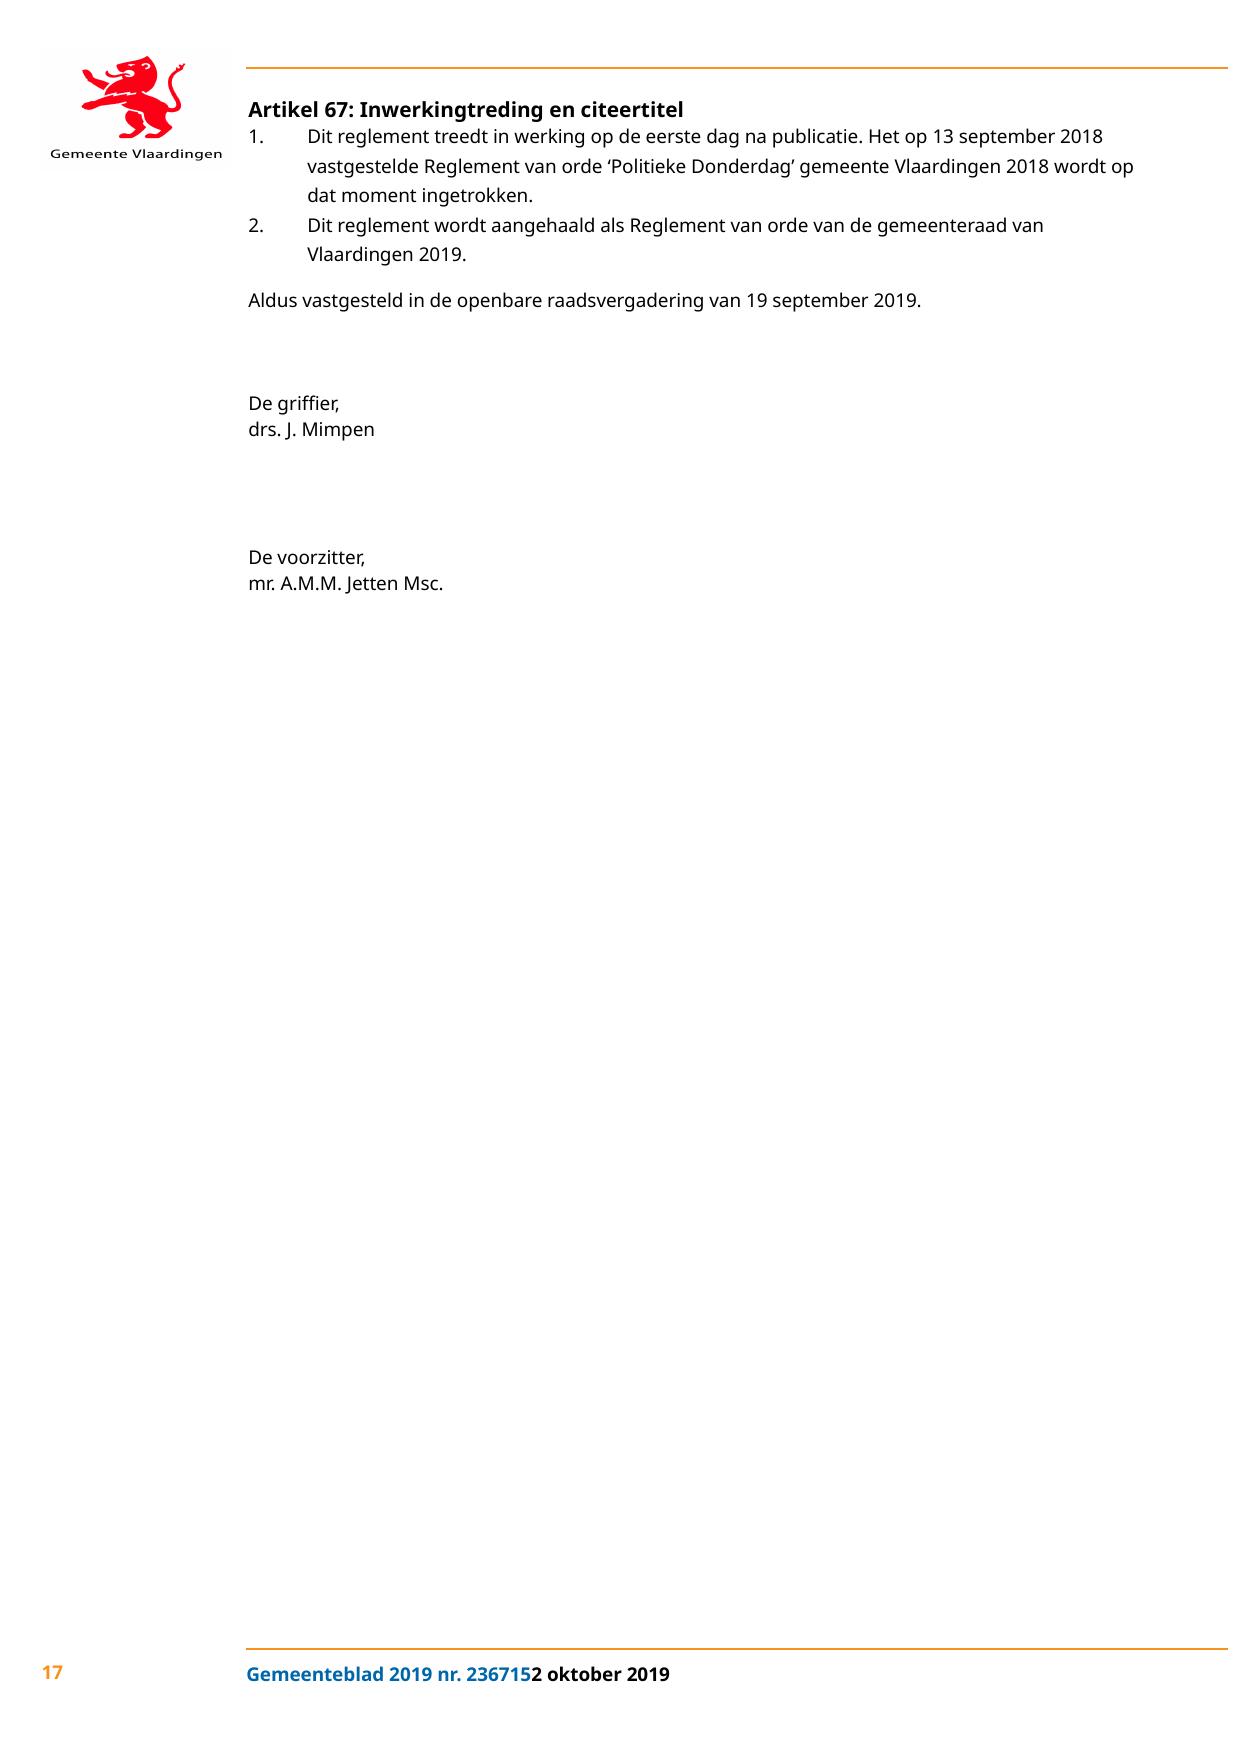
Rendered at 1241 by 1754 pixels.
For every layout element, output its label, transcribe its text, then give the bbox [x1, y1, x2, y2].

list Dit reglement wordt aangehaald als Reglement van orde van de gemeenteraad van Vlaardingen 2019. [248, 212, 1152, 267]
text drs. J. Mimpen [248, 416, 1152, 442]
text Artikel 67: Inwerkingtreding en citeertitel [248, 95, 1152, 123]
text mr. A.M.M. Jetten Msc. [248, 570, 1152, 596]
list Dit reglement treedt in werking op de eerste dag na publicatie. Het op 13 september 2018 vastgestelde Reglement van orde ‘Politieke Donderdag’ gemeente Vlaardingen 2018 wordt op dat moment ingetrokken. [248, 123, 1152, 208]
text Aldus vastgesteld in de openbare raadsvergadering van 19 september 2019. [248, 287, 1152, 313]
text De griffier, [248, 390, 1152, 416]
picture [41, 47, 231, 172]
text De voorzitter, [248, 544, 1152, 570]
